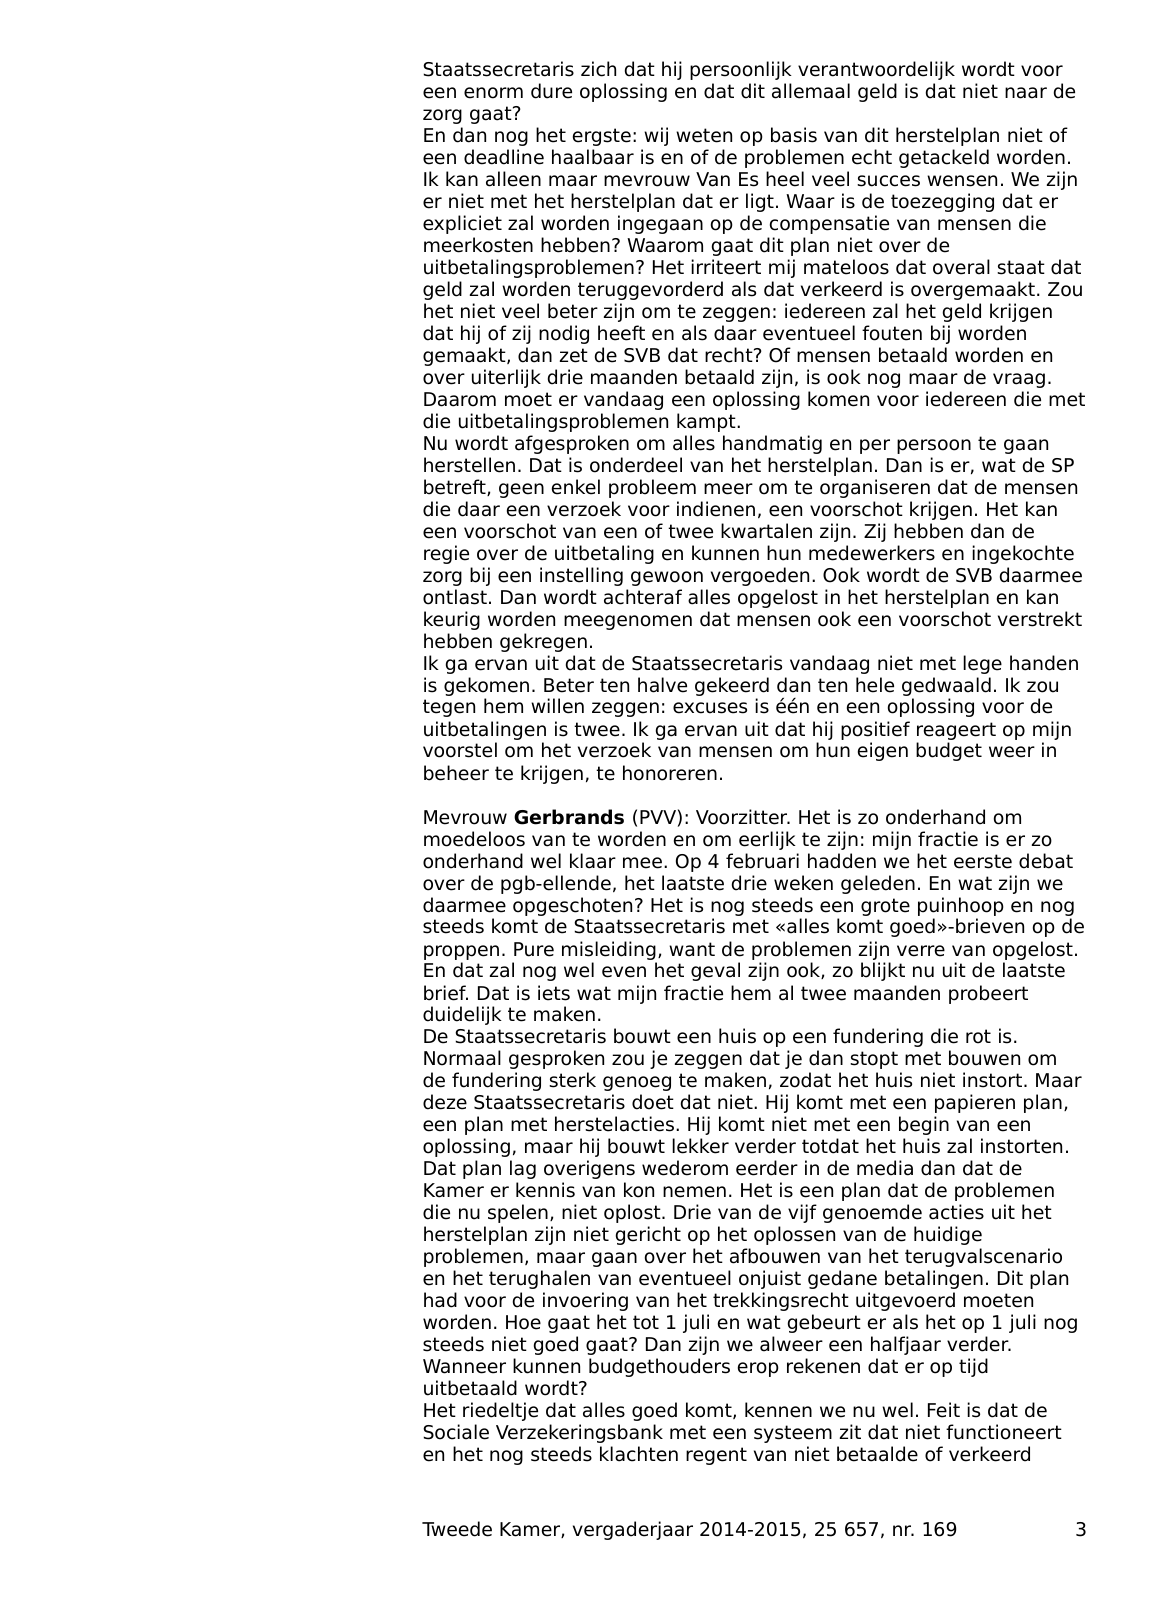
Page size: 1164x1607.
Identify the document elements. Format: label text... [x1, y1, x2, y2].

text Ik ga ervan uit dat de Staatssecretaris vandaag niet met lege handen is gekomen. Beter ten halve gekeerd dan ten hele gedwaald. Ik zou tegen hem willen zeggen: excuses is één en een oplossing voor de uitbetalingen is twee. Ik ga ervan uit dat hij positief reageert op mijn voorstel om het verzoek van mensen om hun eigen budget weer in beheer te krijgen, te honoreren. [422, 652, 1087, 784]
text Nu wordt afgesproken om alles handmatig en per persoon te gaan herstellen. Dat is onderdeel van het herstelplan. Dan is er, wat de SP betreft, geen enkel probleem meer om te organiseren dat de mensen die daar een verzoek voor indienen, een voorschot krijgen. Het kan een voorschot van een of twee kwartalen zijn. Zij hebben dan de regie over de uitbetaling en kunnen hun medewerkers en ingekochte zorg bij een instelling gewoon vergoeden. Ook wordt de SVB daarmee ontlast. Dan wordt achteraf alles opgelost in het herstelplan en kan keurig worden meegenomen dat mensen ook een voorschot verstrekt hebben gekregen. [422, 433, 1087, 652]
text Het riedeltje dat alles goed komt, kennen we nu wel. Feit is dat de Sociale Verzekeringsbank met een systeem zit dat niet functioneert en het nog steeds klachten regent van niet betaalde of verkeerd [422, 1400, 1087, 1466]
text Staatssecretaris zich dat hij persoonlijk verantwoordelijk wordt voor een enorm dure oplossing en dat dit allemaal geld is dat niet naar de zorg gaat? [422, 59, 1087, 125]
text En dan nog het ergste: wij weten op basis van dit herstelplan niet of een deadline haalbaar is en of de problemen echt getackeld worden. Ik kan alleen maar mevrouw Van Es heel veel succes wensen. We zijn er niet met het herstelplan dat er ligt. Waar is de toezegging dat er expliciet zal worden ingegaan op de compensatie van mensen die meerkosten hebben? Waarom gaat dit plan niet over de uitbetalingsproblemen? Het irriteert mij mateloos dat overal staat dat geld zal worden teruggevorderd als dat verkeerd is overgemaakt. Zou het niet veel beter zijn om te zeggen: iedereen zal het geld krijgen dat hij of zij nodig heeft en als daar eventueel fouten bij worden gemaakt, dan zet de SVB dat recht? Of mensen betaald worden en over uiterlijk drie maanden betaald zijn, is ook nog maar de vraag. Daarom moet er vandaag een oplossing komen voor iedereen die met die uitbetalingsproblemen kampt. [422, 125, 1087, 433]
text De Staatssecretaris bouwt een huis op een fundering die rot is. Normaal gesproken zou je zeggen dat je dan stopt met bouwen om de fundering sterk genoeg te maken, zodat het huis niet instort. Maar deze Staatssecretaris doet dat niet. Hij komt met een papieren plan, een plan met herstelacties. Hij komt niet met een begin van een oplossing, maar hij bouwt lekker verder totdat het huis zal instorten. Dat plan lag overigens wederom eerder in de media dan dat de Kamer er kennis van kon nemen. Het is een plan dat de problemen die nu spelen, niet oplost. Drie van de vijf genoemde acties uit het herstelplan zijn niet gericht op het oplossen van de huidige problemen, maar gaan over het afbouwen van het terugvalscenario en het terughalen van eventueel onjuist gedane betalingen. Dit plan had voor de invoering van het trekkingsrecht uitgevoerd moeten worden. Hoe gaat het tot 1 juli en wat gebeurt er als het op 1 juli nog steeds niet goed gaat? Dan zijn we alweer een halfjaar verder. Wanneer kunnen budgethouders erop rekenen dat er op tijd uitbetaald wordt? [422, 1026, 1087, 1400]
text Mevrouw Gerbrands (PVV): Voorzitter. Het is zo onderhand om moedeloos van te worden en om eerlijk te zijn: mijn fractie is er zo onderhand wel klaar mee. Op 4 februari hadden we het eerste debat over de pgb-ellende, het laatste drie weken geleden. En wat zijn we daarmee opgeschoten? Het is nog steeds een grote puinhoop en nog steeds komt de Staatssecretaris met «alles komt goed»-brieven op de proppen. Pure misleiding, want de problemen zijn verre van opgelost. En dat zal nog wel even het geval zijn ook, zo blijkt nu uit de laatste brief. Dat is iets wat mijn fractie hem al twee maanden probeert duidelijk te maken. [422, 807, 1087, 1026]
